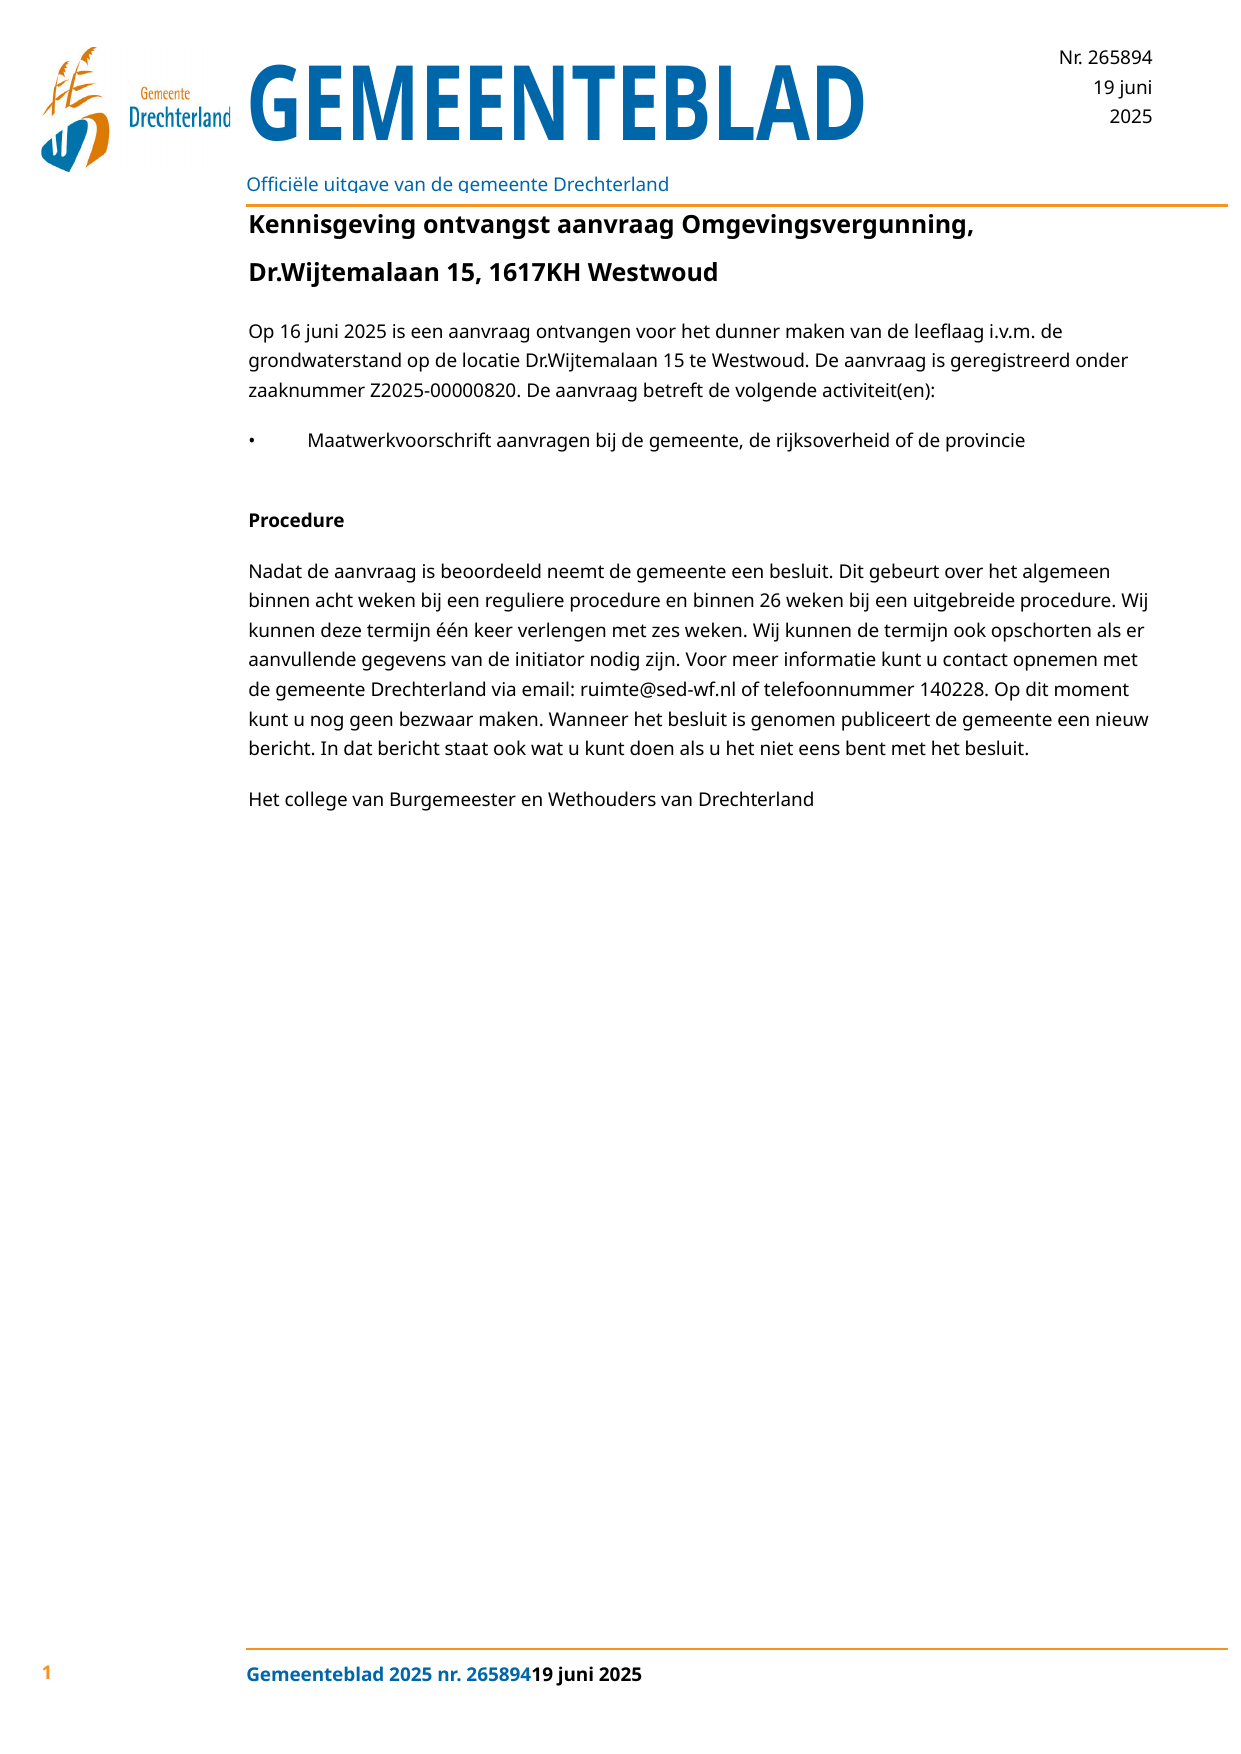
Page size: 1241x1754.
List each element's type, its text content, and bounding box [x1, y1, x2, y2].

list Maatwerkvoorschrift aanvragen bij de gemeente, de rijksoverheid of de provincie [248, 427, 1152, 453]
text Nadat de aanvraag is beoordeeld neemt de gemeente een besluit. Dit gebeurt over het algemeen binnen acht weken bij een reguliere procedure en binnen 26 weken bij een uitgebreide procedure. Wij kunnen deze termijn één keer verlengen met zes weken. Wij kunnen de termijn ook opschorten als er aanvullende gegevens van de initiator nodig zijn. Voor meer informatie kunt u contact opnemen met de gemeente Drechterland via email: ruimte@sed-wf.nl of telefoonnummer 140228. Op dit moment kunt u nog geen bezwaar maken. Wanneer het besluit is genomen publiceert de gemeente een nieuw bericht. In dat bericht staat ook wat u kunt doen als u het niet eens bent met het besluit. [248, 558, 1152, 761]
picture [41, 47, 231, 172]
text Op 16 juni 2025 is een aanvraag ontvangen voor het dunner maken van de leeflaag i.v.m. de grondwaterstand op de locatie Dr.Wijtemalaan 15 te Westwoud. De aanvraag is geregistreerd onder zaaknummer Z2025-00000820. De aanvraag betreft de volgende activiteit(en): [248, 318, 1152, 403]
text Procedure [248, 507, 1152, 533]
picture [41, 158, 64, 172]
text Kennisgeving ontvangst aanvraag Omgevingsvergunning, Dr.Wijtemalaan 15, 1617KH Westwoud [248, 207, 1152, 288]
picture [226, 115, 231, 124]
text Het college van Burgemeester en Wethouders van Drechterland [248, 786, 1152, 812]
